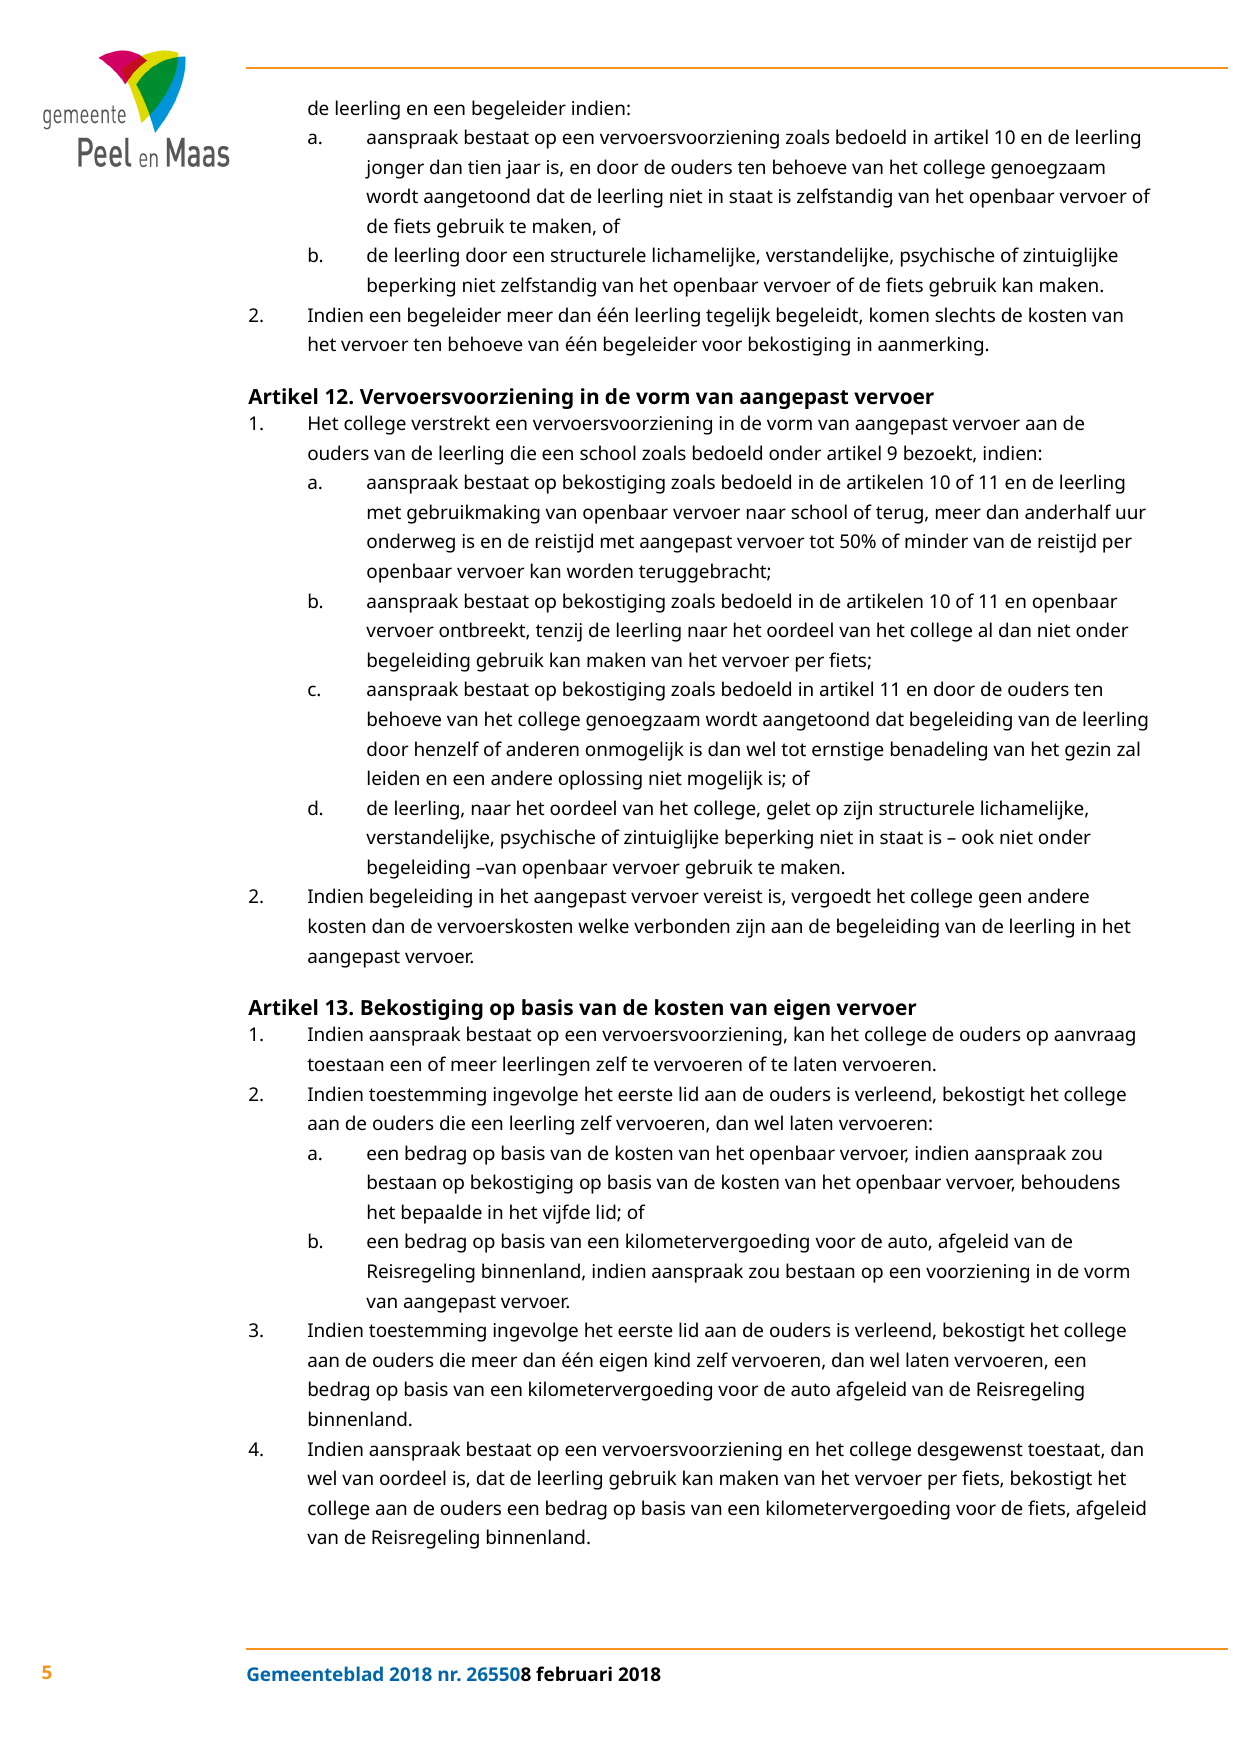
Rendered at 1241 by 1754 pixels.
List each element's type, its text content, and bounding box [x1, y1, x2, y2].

list aanspraak bestaat op een vervoersvoorziening zoals bedoeld in artikel 10 en de leerling jonger dan tien jaar is, en door de ouders ten behoeve van het college genoegzaam wordt aangetoond dat de leerling niet in staat is zelfstandig van het openbaar vervoer of de fiets gebruik te maken, of [307, 124, 1152, 239]
picture [41, 47, 231, 172]
text Artikel 12. Vervoersvoorziening in de vorm van aangepast vervoer [248, 382, 1152, 410]
list de leerling en een begeleider indien: [248, 95, 1152, 121]
list Het college verstrekt een vervoersvoorziening in de vorm van aangepast vervoer aan de ouders van de leerling die een school zoals bedoeld onder artikel 9 bezoekt, indien: [248, 410, 1152, 466]
list Indien toestemming ingevolge het eerste lid aan de ouders is verleend, bekostigt het college aan de ouders die meer dan één eigen kind zelf vervoeren, dan wel laten vervoeren, een bedrag op basis van een kilometervergoeding voor de auto afgeleid van de Reisregeling binnenland. [248, 1317, 1152, 1432]
list Indien aanspraak bestaat op een vervoersvoorziening, kan het college de ouders op aanvraag toestaan een of meer leerlingen zelf te vervoeren of te laten vervoeren. [248, 1022, 1152, 1077]
list de leerling, naar het oordeel van het college, gelet op zijn structurele lichamelijke, verstandelijke, psychische of zintuiglijke beperking niet in staat is – ook niet onder begeleiding –van openbaar vervoer gebruik te maken. [307, 795, 1152, 880]
list aanspraak bestaat op bekostiging zoals bedoeld in artikel 11 en door de ouders ten behoeve van het college genoegzaam wordt aangetoond dat begeleiding van de leerling door henzelf of anderen onmogelijk is dan wel tot ernstige benadeling van het gezin zal leiden en een andere oplossing niet mogelijk is; of [307, 677, 1152, 791]
list de leerling door een structurele lichamelijke, verstandelijke, psychische of zintuiglijke beperking niet zelfstandig van het openbaar vervoer of de fiets gebruik kan maken. [307, 243, 1152, 298]
text Artikel 13. Bekostiging op basis van de kosten van eigen vervoer [248, 993, 1152, 1022]
list een bedrag op basis van de kosten van het openbaar vervoer, indien aanspraak zou bestaan op bekostiging op basis van de kosten van het openbaar vervoer, behoudens het bepaalde in het vijfde lid; of [307, 1140, 1152, 1225]
list Indien begeleiding in het aangepast vervoer vereist is, vergoedt het college geen andere kosten dan de vervoerskosten welke verbonden zijn aan de begeleiding van de leerling in het aangepast vervoer. [248, 884, 1152, 968]
list Indien toestemming ingevolge het eerste lid aan de ouders is verleend, bekostigt het college aan de ouders die een leerling zelf vervoeren, dan wel laten vervoeren: [248, 1081, 1152, 1136]
list Indien een begeleider meer dan één leerling tegelijk begeleidt, komen slechts de kosten van het vervoer ten behoeve van één begeleider voor bekostiging in aanmerking. [248, 302, 1152, 357]
list Indien aanspraak bestaat op een vervoersvoorziening en het college desgewenst toestaat, dan wel van oordeel is, dat de leerling gebruik kan maken van het vervoer per fiets, bekostigt het college aan de ouders een bedrag op basis van een kilometervergoeding voor de fiets, afgeleid van de Reisregeling binnenland. [248, 1436, 1152, 1550]
list aanspraak bestaat op bekostiging zoals bedoeld in de artikelen 10 of 11 en de leerling met gebruikmaking van openbaar vervoer naar school of terug, meer dan anderhalf uur onderweg is en de reistijd met aangepast vervoer tot 50% of minder van de reistijd per openbaar vervoer kan worden teruggebracht; [307, 469, 1152, 584]
list een bedrag op basis van een kilometervergoeding voor de auto, afgeleid van de Reisregeling binnenland, indien aanspraak zou bestaan op een voorziening in de vorm van aangepast vervoer. [307, 1229, 1152, 1314]
list aanspraak bestaat op bekostiging zoals bedoeld in de artikelen 10 of 11 en openbaar vervoer ontbreekt, tenzij de leerling naar het oordeel van het college al dan niet onder begeleiding gebruik kan maken van het vervoer per fiets; [307, 588, 1152, 673]
